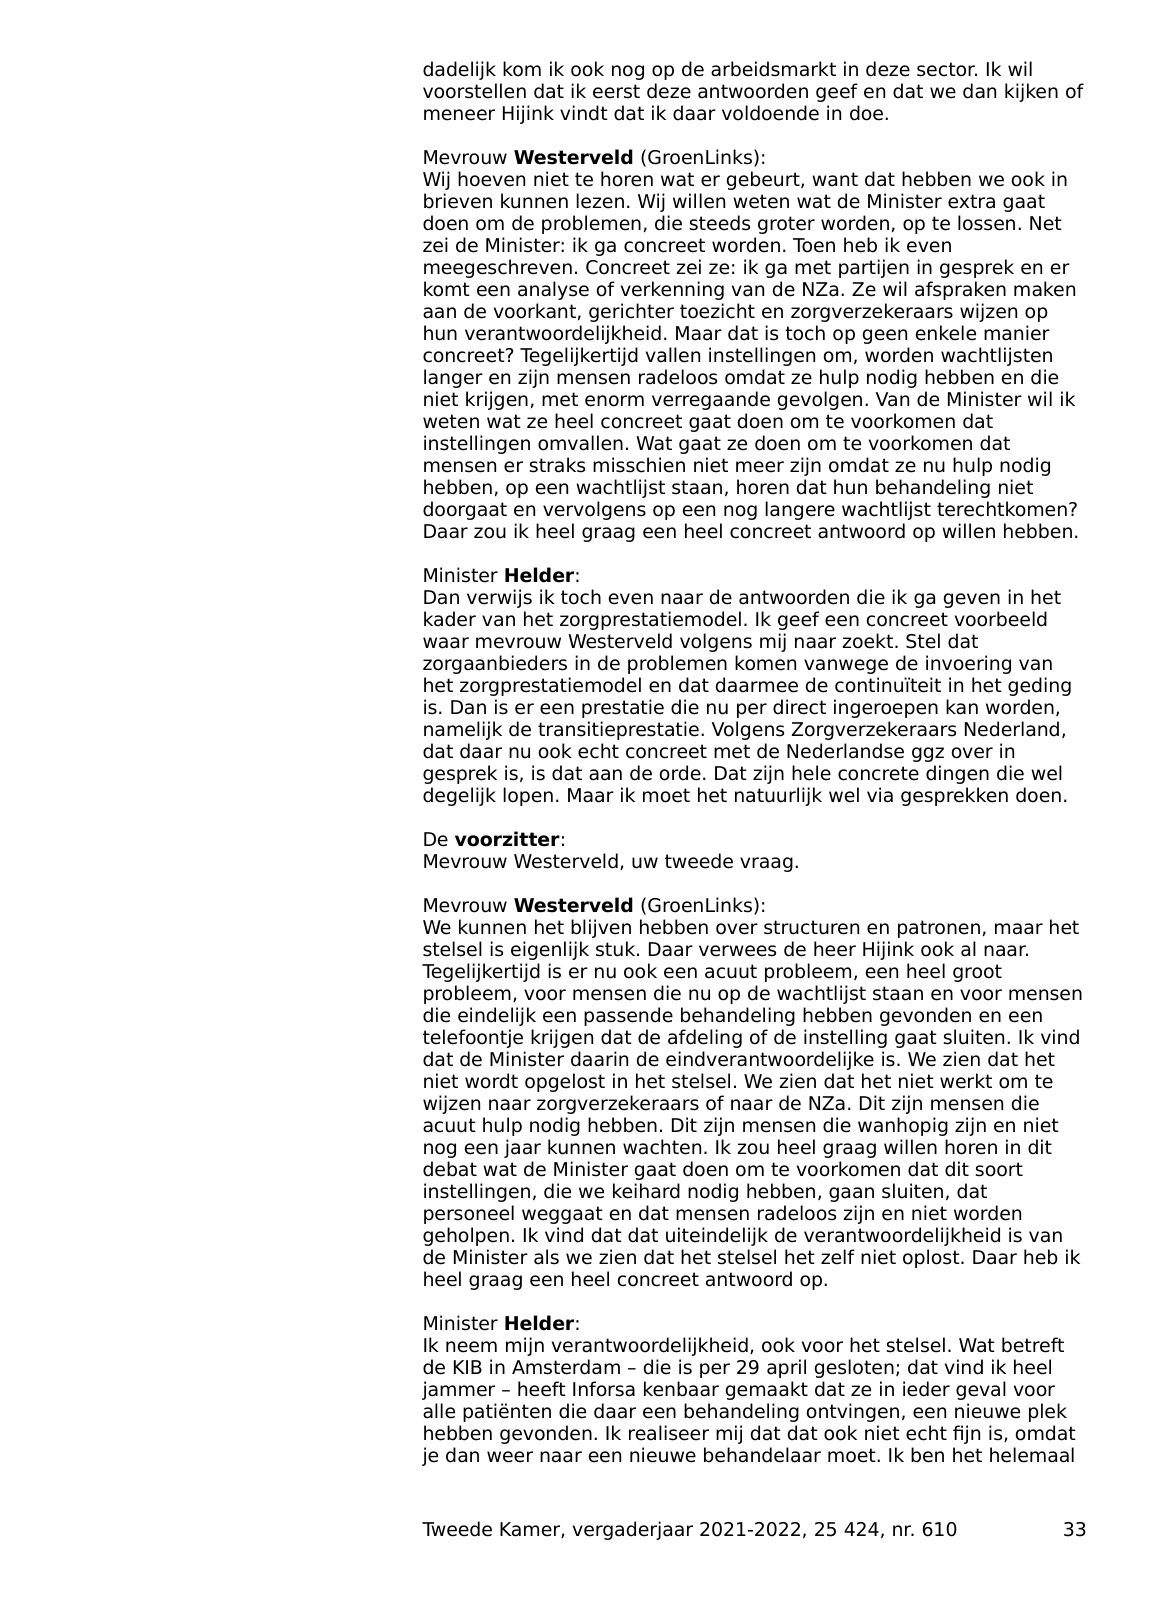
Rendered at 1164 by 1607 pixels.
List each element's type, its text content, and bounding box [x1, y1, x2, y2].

text Mevrouw Westerveld, uw tweede vraag. [422, 851, 1087, 873]
text Dan verwijs ik toch even naar de antwoorden die ik ga geven in het kader van het zorgprestatiemodel. Ik geef een concreet voorbeeld waar mevrouw Westerveld volgens mij naar zoekt. Stel dat zorgaanbieders in de problemen komen vanwege de invoering van het zorgprestatiemodel en dat daarmee de continuïteit in het geding is. Dan is er een prestatie die nu per direct ingeroepen kan worden, namelijk de transitieprestatie. Volgens Zorgverzekeraars Nederland, dat daar nu ook echt concreet met de Nederlandse ggz over in gesprek is, is dat aan de orde. Dat zijn hele concrete dingen die wel degelijk lopen. Maar ik moet het natuurlijk wel via gesprekken doen. [422, 587, 1087, 807]
text De voorzitter: [422, 829, 1087, 851]
text dadelijk kom ik ook nog op de arbeidsmarkt in deze sector. Ik wil voorstellen dat ik eerst deze antwoorden geef en dat we dan kijken of meneer Hijink vindt dat ik daar voldoende in doe. [422, 59, 1087, 125]
text Mevrouw Westerveld (GroenLinks): [422, 895, 1087, 917]
text Ik neem mijn verantwoordelijkheid, ook voor het stelsel. Wat betreft de KIB in Amsterdam – die is per 29 april gesloten; dat vind ik heel jammer – heeft Inforsa kenbaar gemaakt dat ze in ieder geval voor alle patiënten die daar een behandeling ontvingen, een nieuwe plek hebben gevonden. Ik realiseer mij dat dat ook niet echt fijn is, omdat je dan weer naar een nieuwe behandelaar moet. Ik ben het helemaal [422, 1335, 1087, 1467]
text Minister Helder: [422, 1313, 1087, 1335]
text Minister Helder: [422, 565, 1087, 587]
text Wij hoeven niet te horen wat er gebeurt, want dat hebben we ook in brieven kunnen lezen. Wij willen weten wat de Minister extra gaat doen om de problemen, die steeds groter worden, op te lossen. Net zei de Minister: ik ga concreet worden. Toen heb ik even meegeschreven. Concreet zei ze: ik ga met partijen in gesprek en er komt een analyse of verkenning van de NZa. Ze wil afspraken maken aan de voorkant, gerichter toezicht en zorgverzekeraars wijzen op hun verantwoordelijkheid. Maar dat is toch op geen enkele manier concreet? Tegelijkertijd vallen instellingen om, worden wachtlijsten langer en zijn mensen radeloos omdat ze hulp nodig hebben en die niet krijgen, met enorm verregaande gevolgen. Van de Minister wil ik weten wat ze heel concreet gaat doen om te voorkomen dat instellingen omvallen. Wat gaat ze doen om te voorkomen dat mensen er straks misschien niet meer zijn omdat ze nu hulp nodig hebben, op een wachtlijst staan, horen dat hun behandeling niet doorgaat en vervolgens op een nog langere wachtlijst terechtkomen? Daar zou ik heel graag een heel concreet antwoord op willen hebben. [422, 169, 1087, 543]
text Mevrouw Westerveld (GroenLinks): [422, 147, 1087, 169]
text We kunnen het blijven hebben over structuren en patronen, maar het stelsel is eigenlijk stuk. Daar verwees de heer Hijink ook al naar. Tegelijkertijd is er nu ook een acuut probleem, een heel groot probleem, voor mensen die nu op de wachtlijst staan en voor mensen die eindelijk een passende behandeling hebben gevonden en een telefoontje krijgen dat de afdeling of de instelling gaat sluiten. Ik vind dat de Minister daarin de eindverantwoordelijke is. We zien dat het niet wordt opgelost in het stelsel. We zien dat het niet werkt om te wijzen naar zorgverzekeraars of naar de NZa. Dit zijn mensen die acuut hulp nodig hebben. Dit zijn mensen die wanhopig zijn en niet nog een jaar kunnen wachten. Ik zou heel graag willen horen in dit debat wat de Minister gaat doen om te voorkomen dat dit soort instellingen, die we keihard nodig hebben, gaan sluiten, dat personeel weggaat en dat mensen radeloos zijn en niet worden geholpen. Ik vind dat dat uiteindelijk de verantwoordelijkheid is van de Minister als we zien dat het stelsel het zelf niet oplost. Daar heb ik heel graag een heel concreet antwoord op. [422, 917, 1087, 1291]
